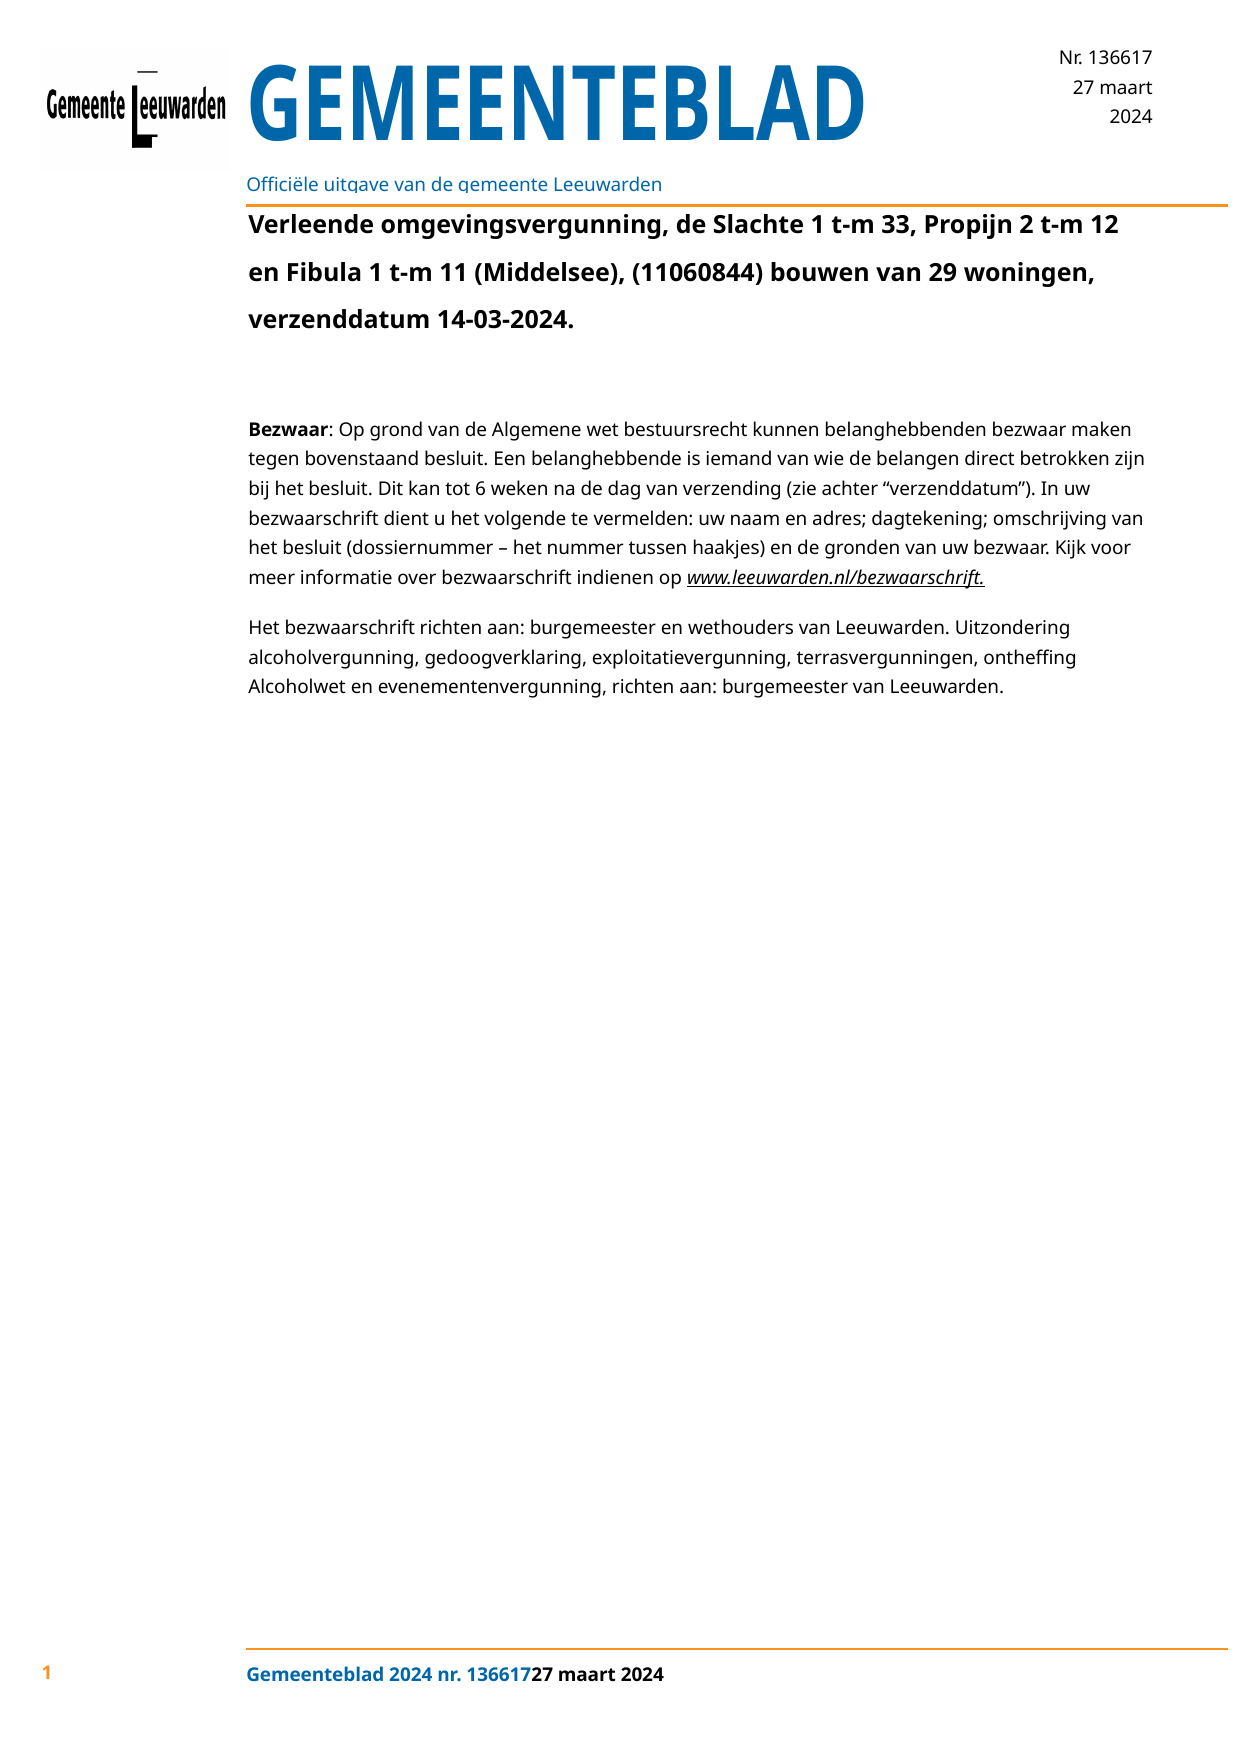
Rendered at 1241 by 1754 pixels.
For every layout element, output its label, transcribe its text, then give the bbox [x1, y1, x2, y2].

text Het bezwaarschrift richten aan: burgemeester en wethouders van Leeuwarden. Uitzondering alcoholvergunning, gedoogverklaring, exploitatievergunning, terrasvergunningen, ontheffing Alcoholwet en evenementenvergunning, richten aan: burgemeester van Leeuwarden. [248, 614, 1152, 699]
picture [41, 47, 231, 172]
text Bezwaar: Op grond van de Algemene wet bestuursrecht kunnen belanghebbenden bezwaar maken tegen bovenstaand besluit. Een belanghebbende is iemand van wie de belangen direct betrokken zijn bij het besluit. Dit kan tot 6 weken na de dag van verzending (zie achter “verzenddatum”). In uw bezwaarschrift dient u het volgende te vermelden: uw naam en adres; dagtekening; omschrijving van het besluit (dossiernummer – het nummer tussen haakjes) en de gronden van uw bezwaar. Kijk voor meer informatie over bezwaarschrift indienen op www.leeuwarden.nl/bezwaarschrift. [248, 416, 1152, 589]
text Verleende omgevingsvergunning, de Slachte 1 t-m 33, Propijn 2 t-m 12 en Fibula 1 t-m 11 (Middelsee), (11060844) bouwen van 29 woningen, verzenddatum 14-03-2024. [248, 207, 1152, 336]
